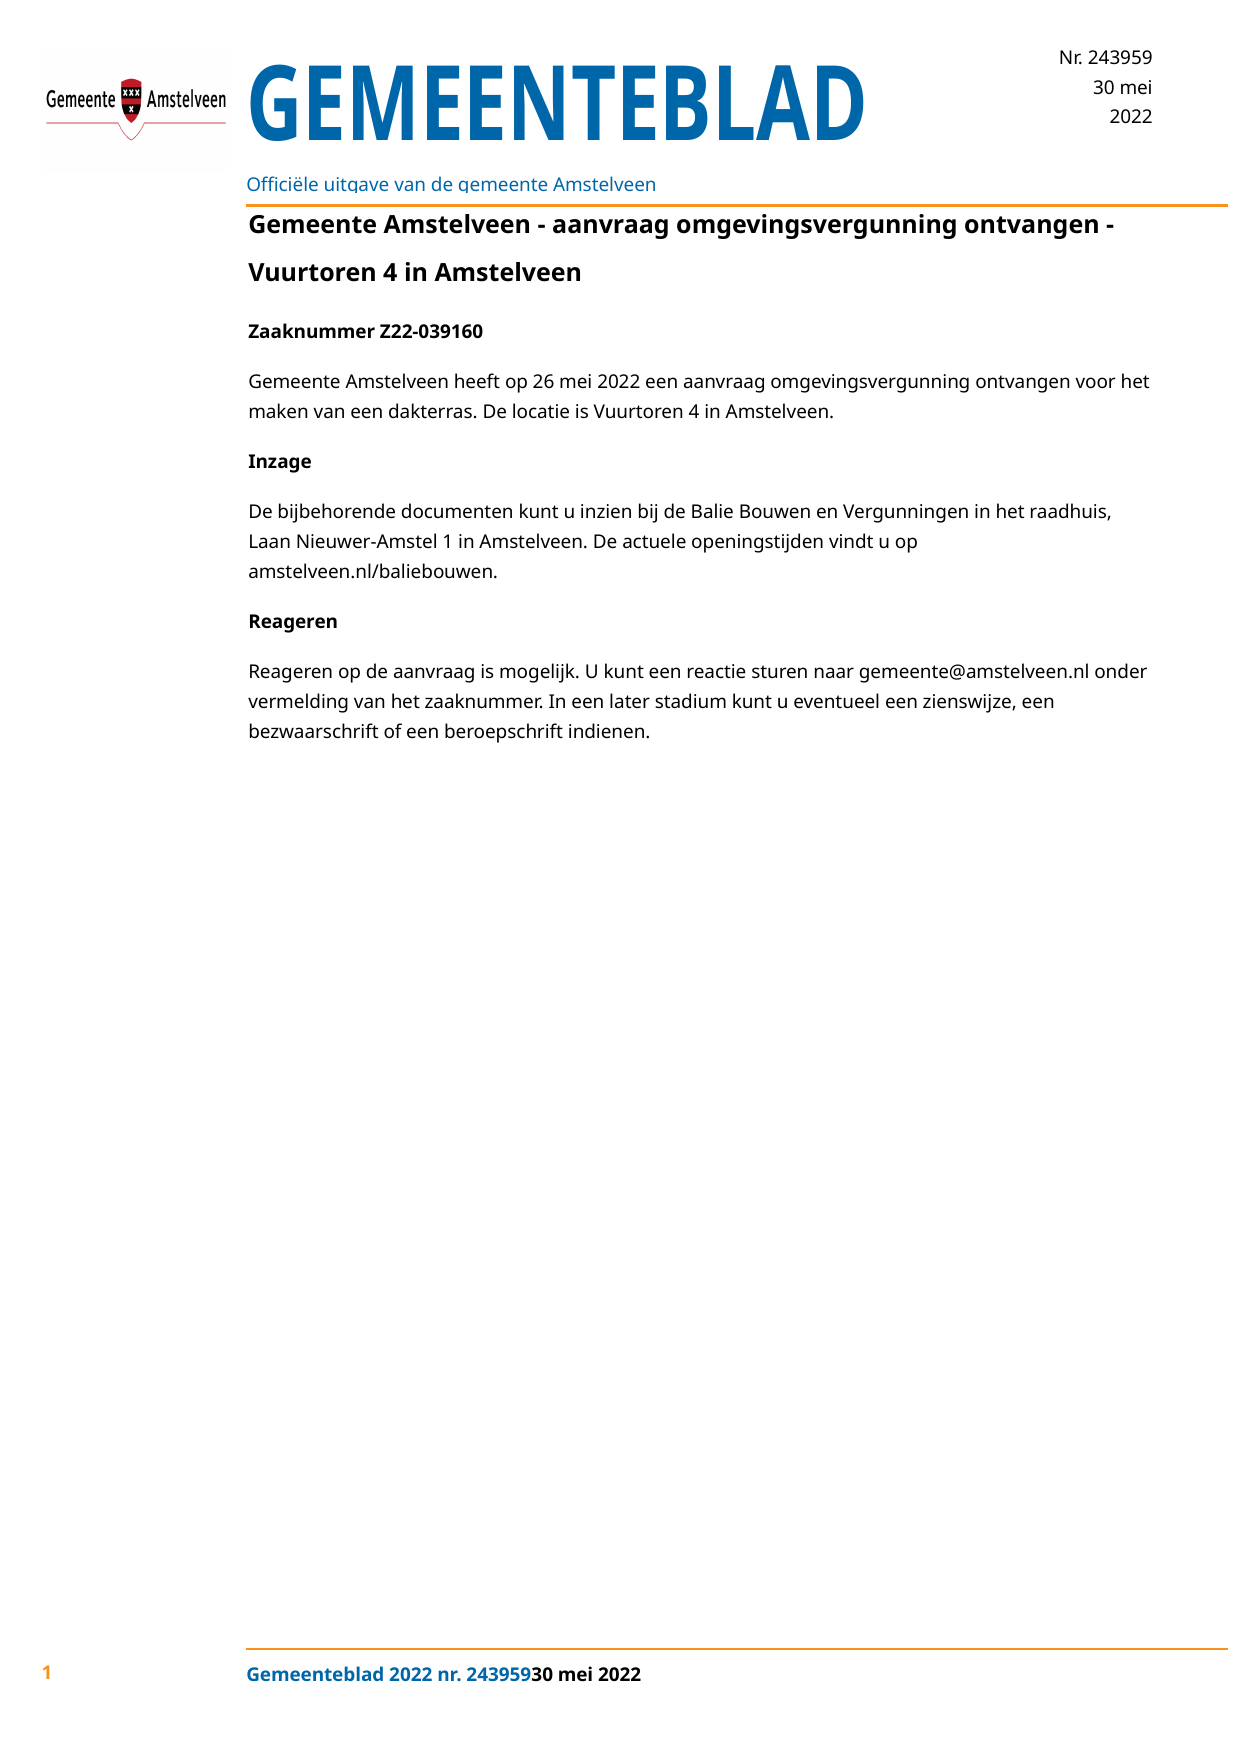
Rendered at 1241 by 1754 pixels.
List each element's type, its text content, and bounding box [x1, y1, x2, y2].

text Reageren op de aanvraag is mogelijk. U kunt een reactie sturen naar gemeente@amstelveen.nl onder vermelding van het zaaknummer. In een later stadium kunt u eventueel een zienswijze, een bezwaarschrift of een beroepschrift indienen. [248, 659, 1152, 744]
text Gemeente Amstelveen - aanvraag omgevingsvergunning ontvangen - Vuurtoren 4 in Amstelveen [248, 207, 1152, 288]
picture [41, 47, 231, 172]
text Gemeente Amstelveen heeft op 26 mei 2022 een aanvraag omgevingsvergunning ontvangen voor het maken van een dakterras. De locatie is Vuurtoren 4 in Amstelveen. [248, 368, 1152, 424]
text Zaaknummer Z22-039160 [248, 318, 1152, 344]
text De bijbehorende documenten kunt u inzien bij de Balie Bouwen en Vergunningen in het raadhuis, Laan Nieuwer-Amstel 1 in Amstelveen. De actuele openingstijden vindt u op amstelveen.nl/baliebouwen. [248, 499, 1152, 584]
text Inzage [248, 448, 1152, 474]
text Reageren [248, 608, 1152, 634]
